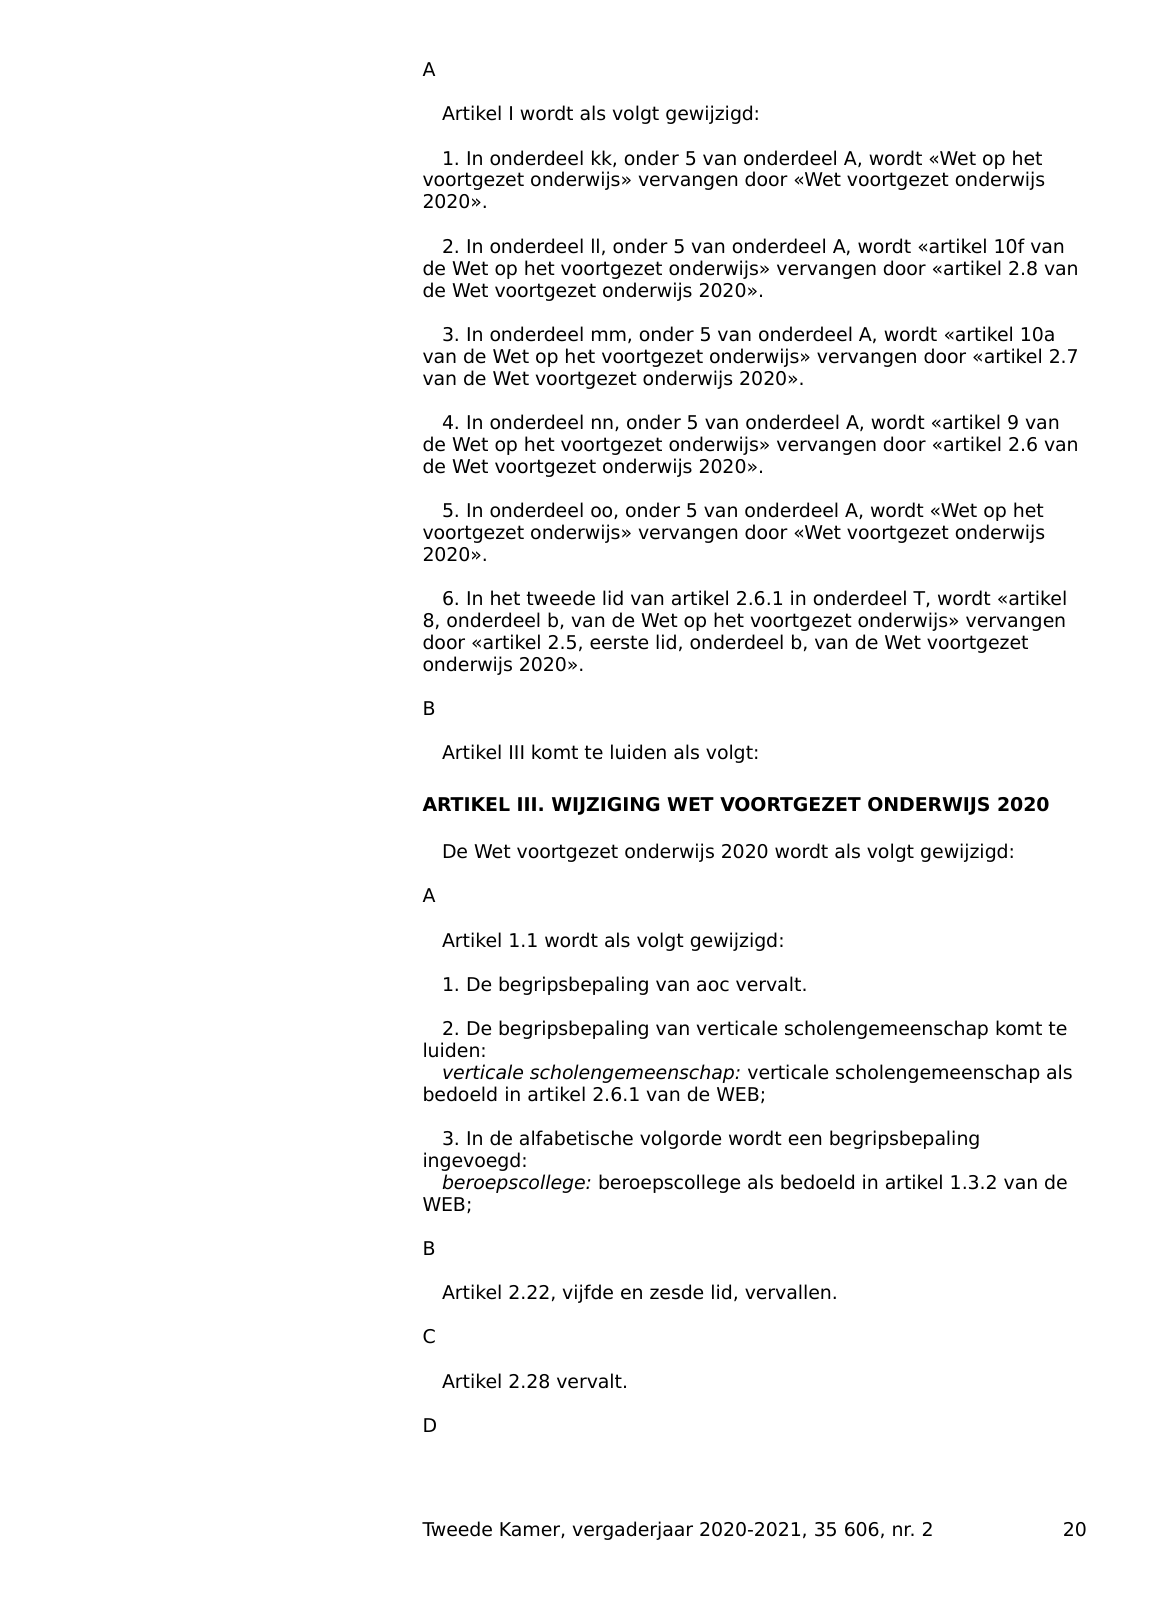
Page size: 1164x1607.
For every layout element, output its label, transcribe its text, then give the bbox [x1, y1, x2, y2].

text 2. De begripsbepaling van verticale scholengemeenschap komt te luiden: [422, 1018, 1087, 1062]
text Artikel 2.28 vervalt. [422, 1371, 1087, 1393]
text verticale scholengemeenschap: verticale scholengemeenschap als bedoeld in artikel 2.6.1 van de WEB; [422, 1062, 1087, 1106]
text 5. In onderdeel oo, onder 5 van onderdeel A, wordt «Wet op het voortgezet onderwijs» vervangen door «Wet voortgezet onderwijs 2020». [422, 500, 1087, 566]
text 1. In onderdeel kk, onder 5 van onderdeel A, wordt «Wet op het voortgezet onderwijs» vervangen door «Wet voortgezet onderwijs 2020». [422, 147, 1087, 213]
text B [422, 1238, 1087, 1260]
text 3. In de alfabetische volgorde wordt een begripsbepaling ingevoegd: [422, 1128, 1087, 1172]
text 4. In onderdeel nn, onder 5 van onderdeel A, wordt «artikel 9 van de Wet op het voortgezet onderwijs» vervangen door «artikel 2.6 van de Wet voortgezet onderwijs 2020». [422, 412, 1087, 478]
text Artikel III komt te luiden als volgt: [422, 742, 1087, 764]
text A [422, 59, 1087, 81]
text B [422, 698, 1087, 720]
text D [422, 1415, 1087, 1437]
text 2. In onderdeel ll, onder 5 van onderdeel A, wordt «artikel 10f van de Wet op het voortgezet onderwijs» vervangen door «artikel 2.8 van de Wet voortgezet onderwijs 2020». [422, 236, 1087, 301]
text C [422, 1326, 1087, 1348]
text 6. In het tweede lid van artikel 2.6.1 in onderdeel T, wordt «artikel 8, onderdeel b, van de Wet op het voortgezet onderwijs» vervangen door «artikel 2.5, eerste lid, onderdeel b, van de Wet voortgezet onderwijs 2020». [422, 588, 1087, 676]
text A [422, 885, 1087, 907]
text 1. De begripsbepaling van aoc vervalt. [422, 974, 1087, 996]
text beroepscollege: beroepscollege als bedoeld in artikel 1.3.2 van de WEB; [422, 1172, 1087, 1216]
text De Wet voortgezet onderwijs 2020 wordt als volgt gewijzigd: [422, 841, 1087, 863]
text 3. In onderdeel mm, onder 5 van onderdeel A, wordt «artikel 10a van de Wet op het voortgezet onderwijs» vervangen door «artikel 2.7 van de Wet voortgezet onderwijs 2020». [422, 324, 1087, 389]
subtitle ARTIKEL III. WIJZIGING WET VOORTGEZET ONDERWIJS 2020 [422, 794, 1087, 816]
text Artikel 1.1 wordt als volgt gewijzigd: [422, 929, 1087, 952]
text Artikel I wordt als volgt gewijzigd: [422, 103, 1087, 125]
text Artikel 2.22, vijfde en zesde lid, vervallen. [422, 1282, 1087, 1304]
